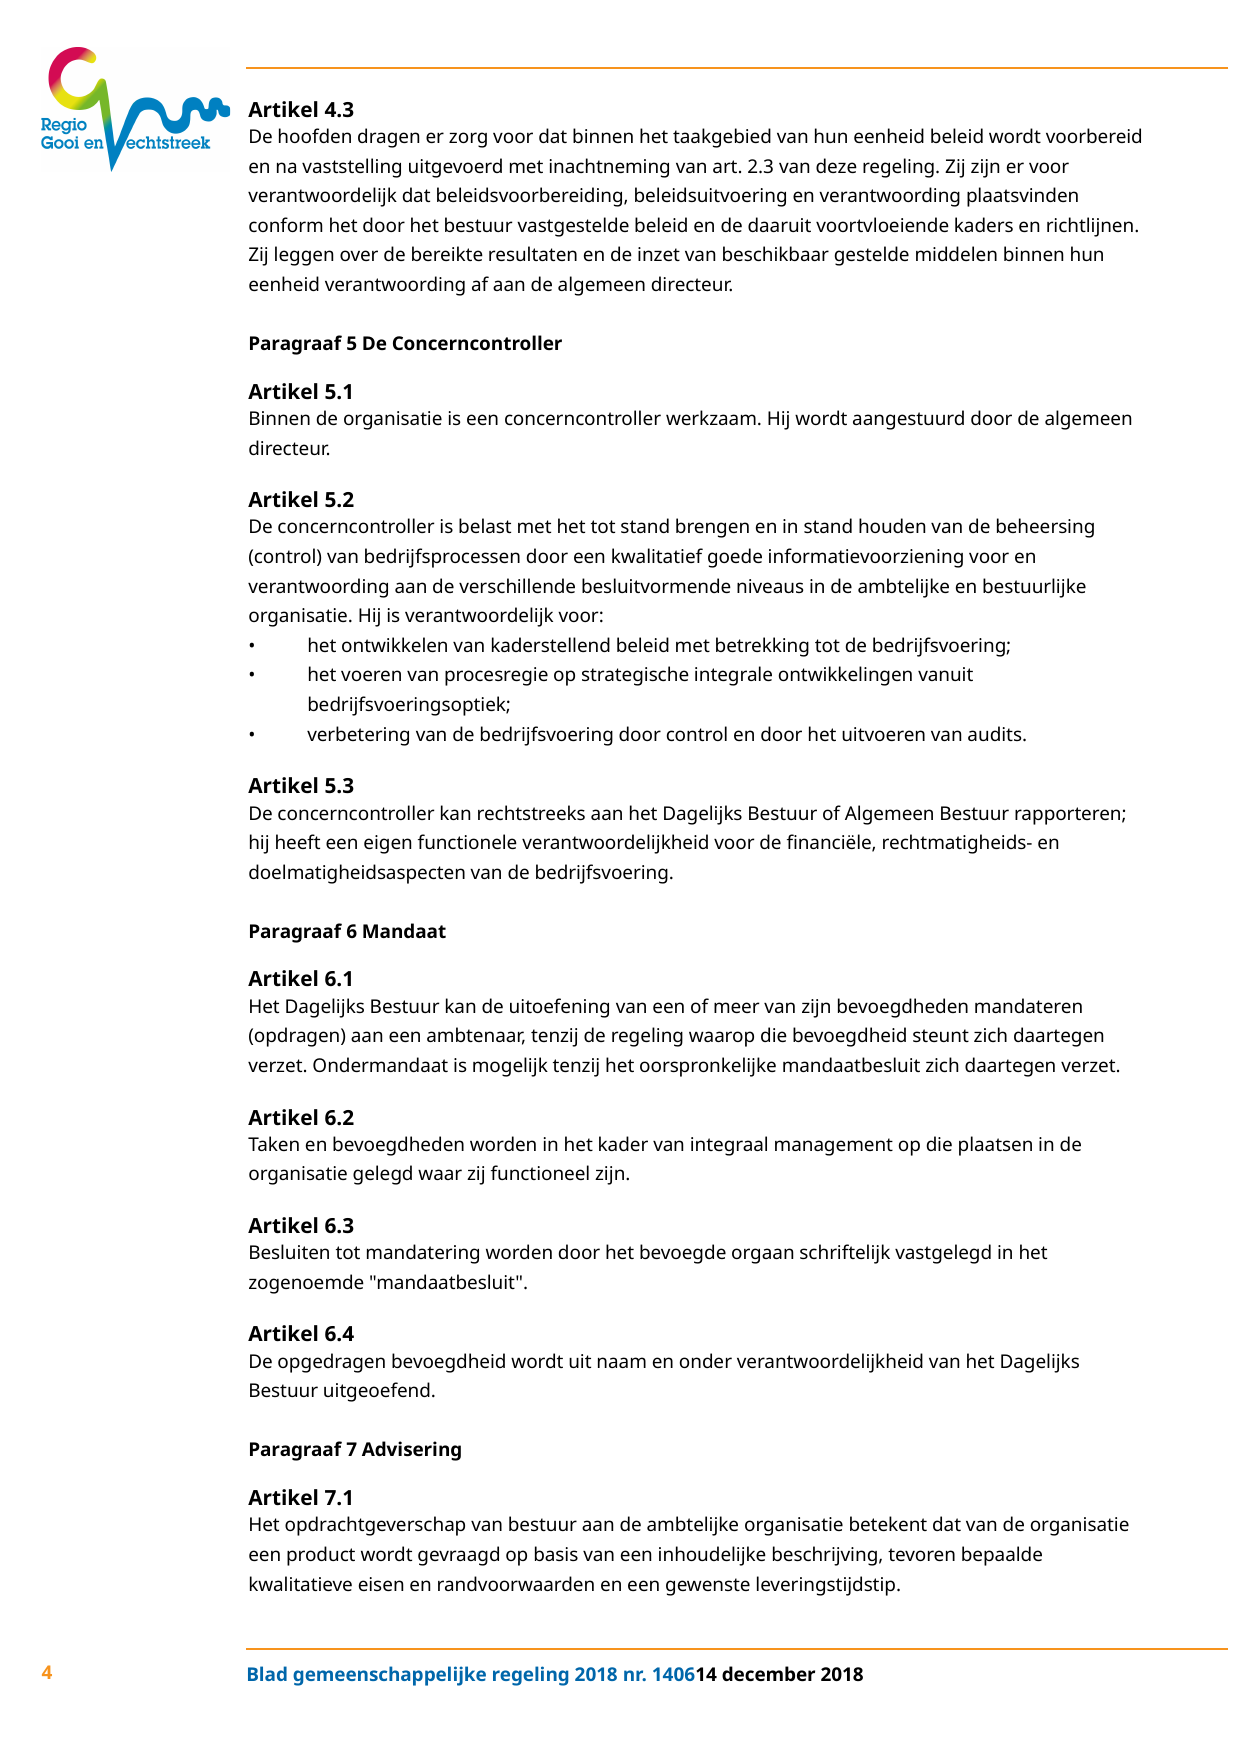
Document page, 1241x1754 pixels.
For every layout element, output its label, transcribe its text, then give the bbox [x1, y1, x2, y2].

list verbetering van de bedrijfsvoering door control en door het uitvoeren van audits. [248, 721, 1152, 747]
text Artikel 5.3 [248, 771, 1152, 800]
list het voeren van procesregie op strategische integrale ontwikkelingen vanuit bedrijfsvoeringsoptiek; [248, 662, 1152, 717]
text Artikel 6.1 [248, 964, 1152, 993]
text De opgedragen bevoegdheid wordt uit naam en onder verantwoordelijkheid van het Dagelijks Bestuur uitgeoefend. [248, 1348, 1152, 1403]
text Artikel 6.3 [248, 1211, 1152, 1239]
picture [41, 47, 231, 172]
text De concerncontroller is belast met het tot stand brengen en in stand houden van de beheersing (control) van bedrijfsprocessen door een kwalitatief goede informatievoorziening voor en verantwoording aan de verschillende besluitvormende niveaus in de ambtelijke en bestuurlijke organisatie. Hij is verantwoordelijk voor: [248, 514, 1152, 628]
text Taken en bevoegdheden worden in het kader van integraal management op die plaatsen in de organisatie gelegd waar zij functioneel zijn. [248, 1131, 1152, 1186]
list het ontwikkelen van kaderstellend beleid met betrekking tot de bedrijfsvoering; [248, 632, 1152, 658]
text Het opdrachtgeverschap van bestuur aan de ambtelijke organisatie betekent dat van de organisatie een product wordt gevraagd op basis van een inhoudelijke beschrijving, tevoren bepaalde kwalitatieve eisen en randvoorwaarden en een gewenste leveringstijdstip. [248, 1512, 1152, 1597]
text De hoofden dragen er zorg voor dat binnen het taakgebied van hun eenheid beleid wordt voorbereid en na vaststelling uitgevoerd met inachtneming van art. 2.3 van deze regeling. Zij zijn er voor verantwoordelijk dat beleidsvoorbereiding, beleidsuitvoering en verantwoording plaatsvinden conform het door het bestuur vastgestelde beleid en de daaruit voortvloeiende kaders en richtlijnen. Zij leggen over de bereikte resultaten en de inzet van beschikbaar gestelde middelen binnen hun eenheid verantwoording af aan de algemeen directeur. [248, 123, 1152, 297]
text Besluiten tot mandatering worden door het bevoegde orgaan schriftelijk vastgelegd in het zogenoemde "mandaatbesluit". [248, 1239, 1152, 1295]
picture [113, 110, 231, 172]
text Artikel 5.2 [248, 485, 1152, 514]
text De concerncontroller kan rechtstreeks aan het Dagelijks Bestuur of Algemeen Bestuur rapporteren; hij heeft een eigen functionele verantwoordelijkheid voor de financiële, rechtmatigheids- en doelmatigheidsaspecten van de bedrijfsvoering. [248, 800, 1152, 884]
text Artikel 6.2 [248, 1103, 1152, 1131]
text Het Dagelijks Bestuur kan de uitoefening van een of meer van zijn bevoegdheden mandateren (opdragen) aan een ambtenaar, tenzij de regeling waarop die bevoegdheid steunt zich daartegen verzet. Ondermandaat is mogelijk tenzij het oorspronkelijke mandaatbesluit zich daartegen verzet. [248, 993, 1152, 1078]
text Binnen de organisatie is een concerncontroller werkzaam. Hij wordt aangestuurd door de algemeen directeur. [248, 405, 1152, 461]
text Artikel 4.3 [248, 95, 1152, 123]
text Paragraaf 6 Mandaat [248, 918, 1152, 944]
text Artikel 5.1 [248, 377, 1152, 405]
text Artikel 7.1 [248, 1483, 1152, 1512]
text Paragraaf 7 Advisering [248, 1437, 1152, 1462]
text Paragraaf 5 De Concerncontroller [248, 330, 1152, 356]
text Artikel 6.4 [248, 1319, 1152, 1348]
